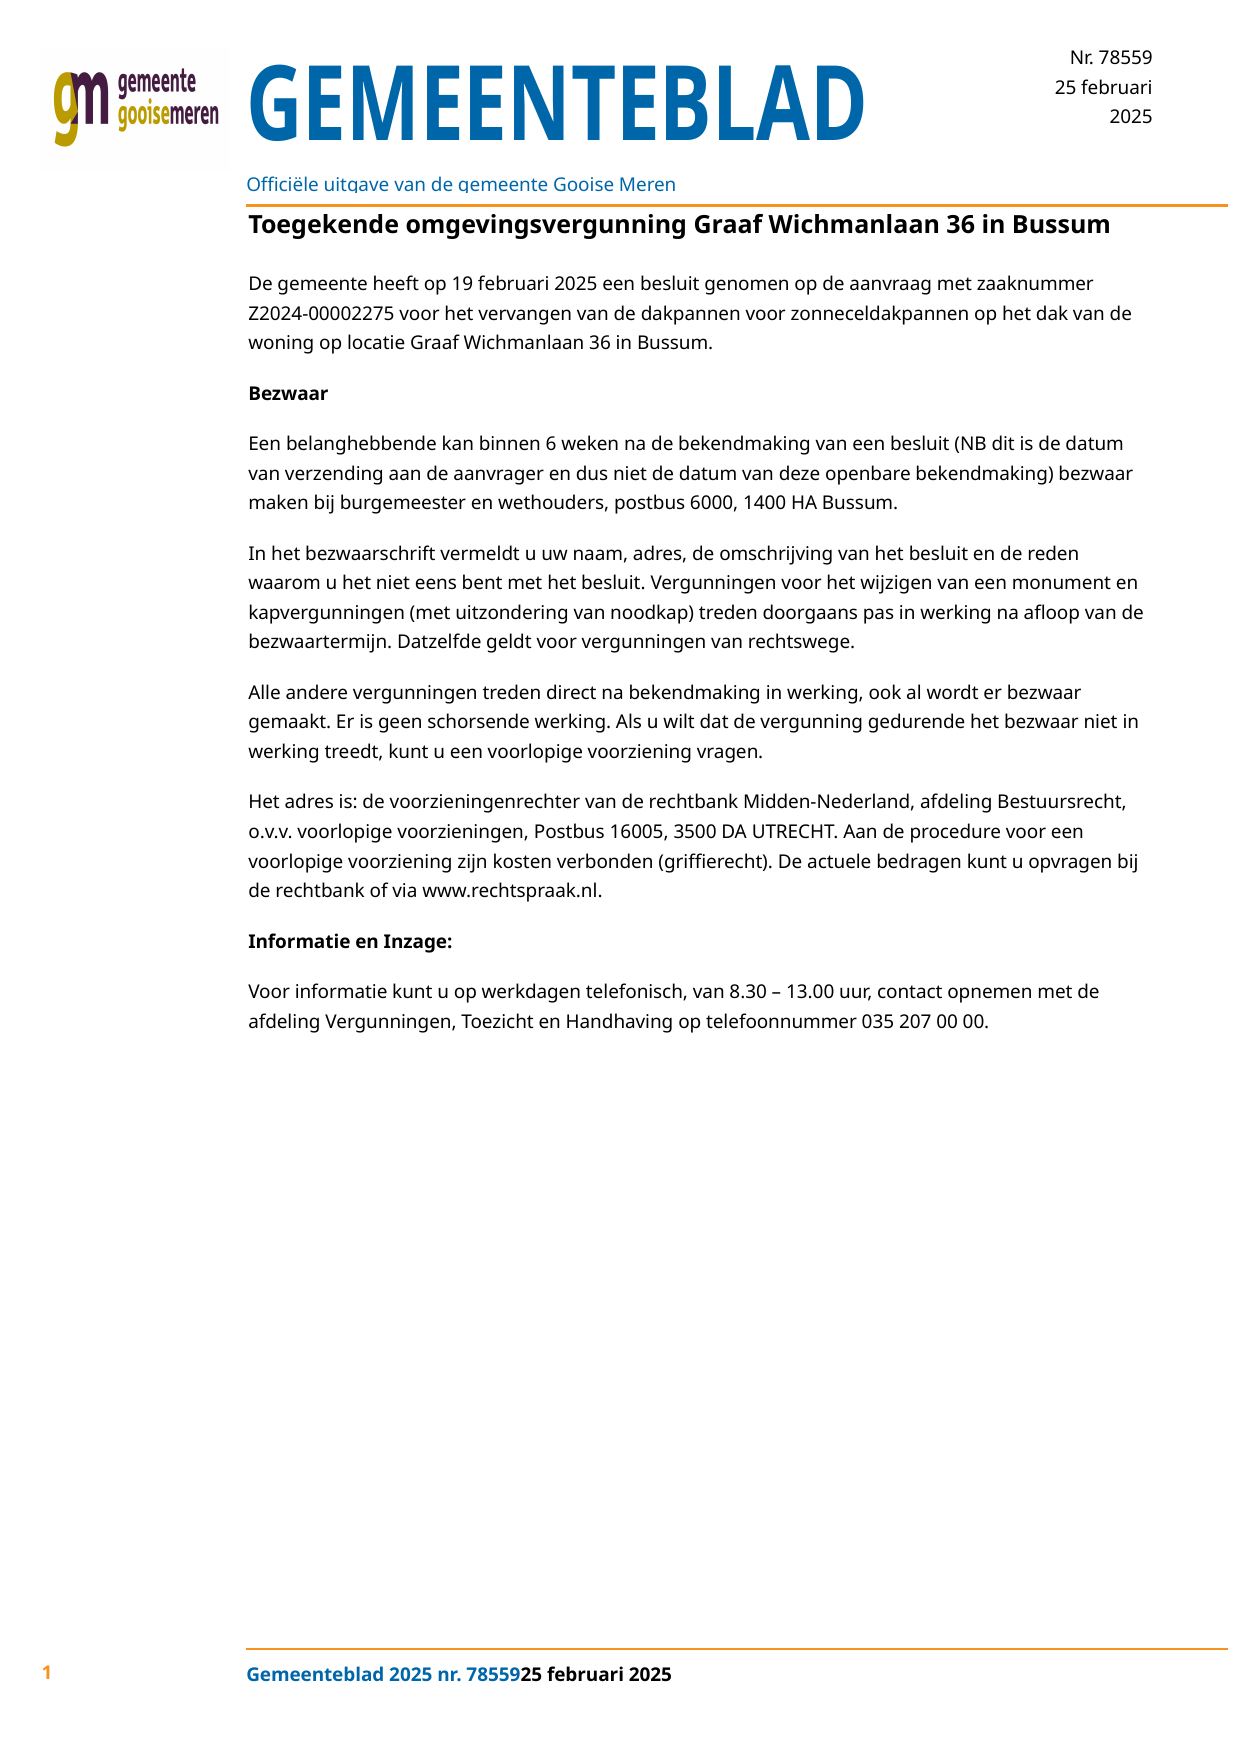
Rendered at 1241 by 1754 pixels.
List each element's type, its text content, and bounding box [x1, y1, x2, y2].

text In het bezwaarschrift vermeldt u uw naam, adres, de omschrijving van het besluit en de reden waarom u het niet eens bent met het besluit. Vergunningen voor het wijzigen van een monument en kapvergunningen (met uitzondering van noodkap) treden doorgaans pas in werking na afloop van de bezwaartermijn. Datzelfde geldt voor vergunningen van rechtswege. [248, 540, 1152, 654]
text Toegekende omgevingsvergunning Graaf Wichmanlaan 36 in Bussum [248, 207, 1152, 241]
text Een belanghebbende kan binnen 6 weken na de bekendmaking van een besluit (NB dit is de datum van verzending aan de aanvrager en dus niet de datum van deze openbare bekendmaking) bezwaar maken bij burgemeester en wethouders, postbus 6000, 1400 HA Bussum. [248, 430, 1152, 515]
text Voor informatie kunt u op werkdagen telefonisch, van 8.30 – 13.00 uur, contact opnemen met de afdeling Vergunningen, Toezicht en Handhaving op telefoonnummer 035 207 00 00. [248, 978, 1152, 1033]
text De gemeente heeft op 19 februari 2025 een besluit genomen op de aanvraag met zaaknummer Z2024-00002275 voor het vervangen van de dakpannen voor zonneceldakpannen op het dak van de woning op locatie Graaf Wichmanlaan 36 in Bussum. [248, 270, 1152, 355]
text Informatie en Inzage: [248, 928, 1152, 953]
picture [41, 47, 231, 172]
text Alle andere vergunningen treden direct na bekendmaking in werking, ook al wordt er bezwaar gemaakt. Er is geen schorsende werking. Als u wilt dat de vergunning gedurende het bezwaar niet in werking treedt, kunt u een voorlopige voorziening vragen. [248, 679, 1152, 764]
text Het adres is: de voorzieningenrechter van de rechtbank Midden-Nederland, afdeling Bestuursrecht, o.v.v. voorlopige voorzieningen, Postbus 16005, 3500 DA UTRECHT. Aan de procedure voor een voorlopige voorziening zijn kosten verbonden (griffierecht). De actuele bedragen kunt u opvragen bij de rechtbank of via www.rechtspraak.nl. [248, 789, 1152, 903]
text Bezwaar [248, 380, 1152, 406]
